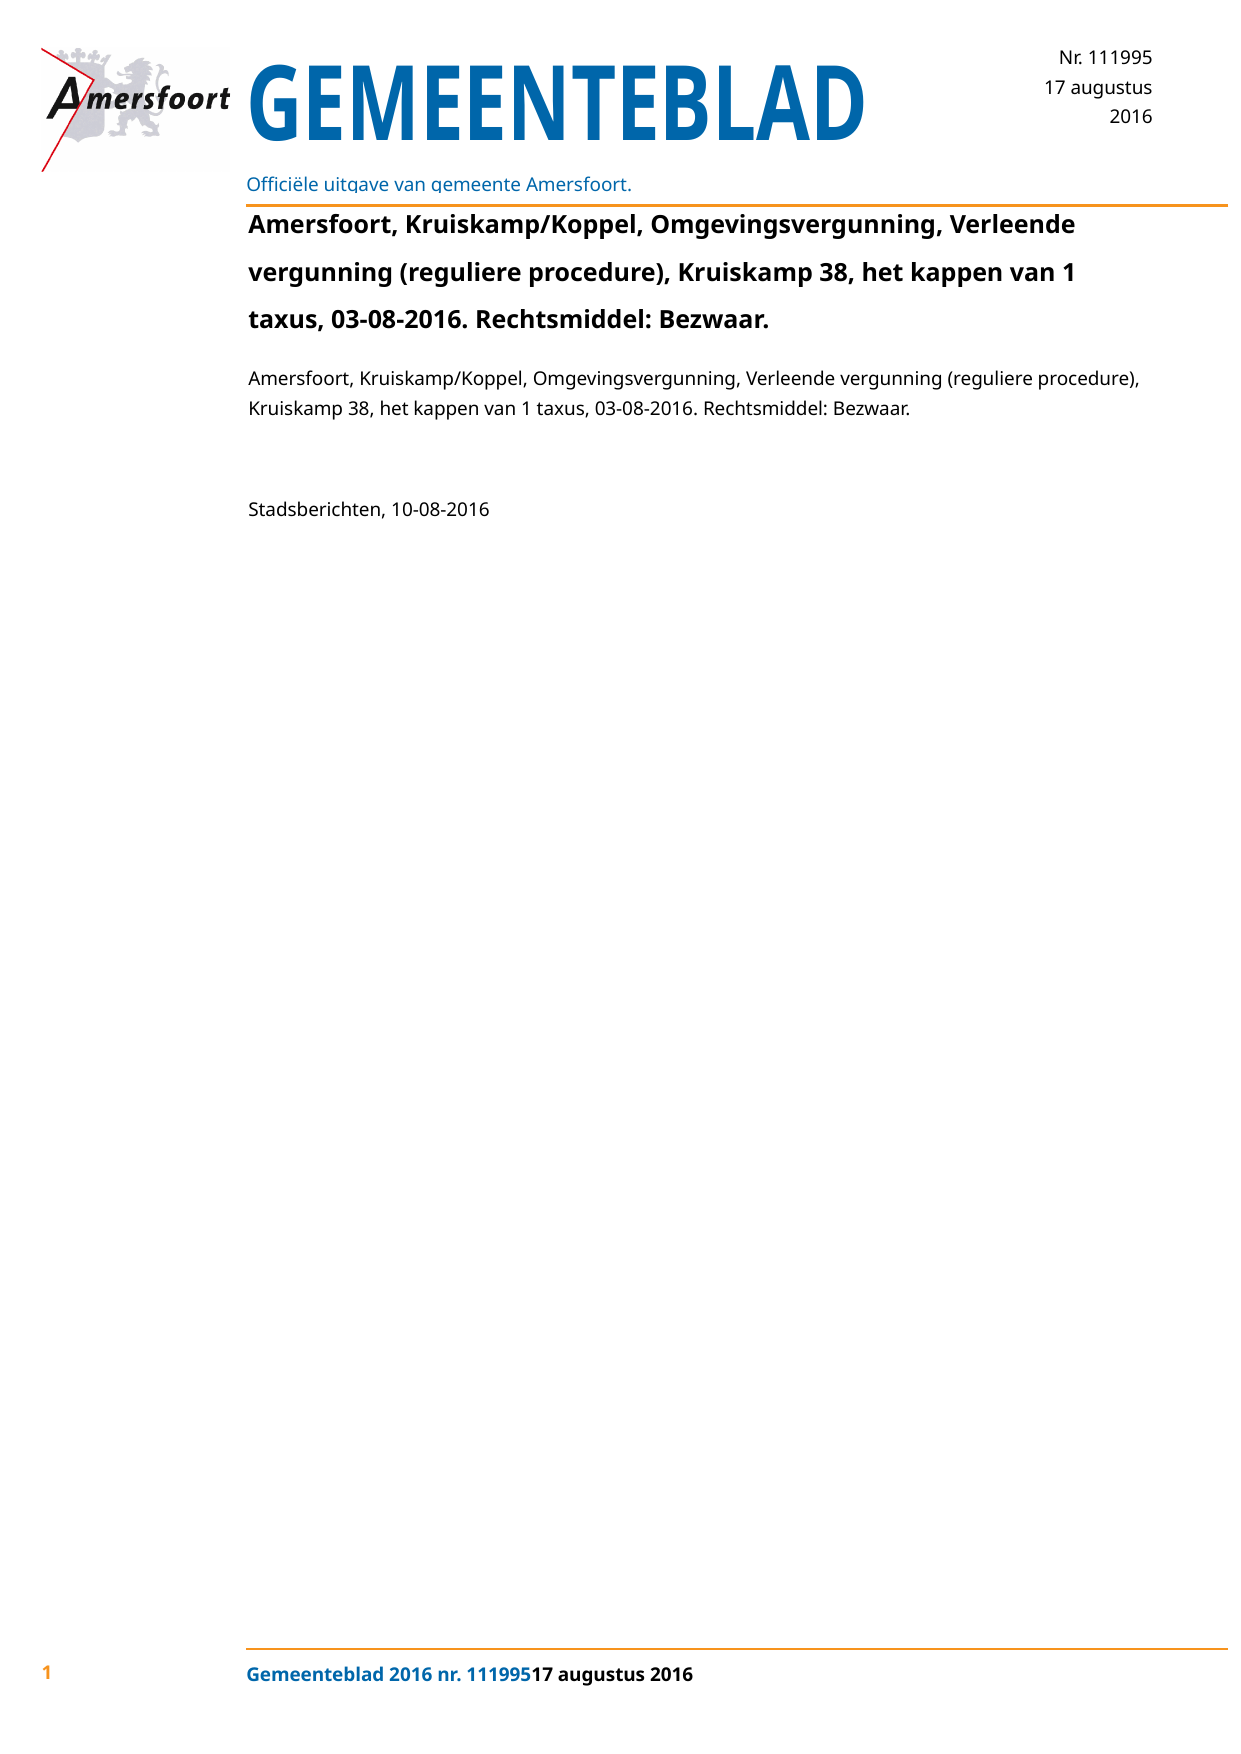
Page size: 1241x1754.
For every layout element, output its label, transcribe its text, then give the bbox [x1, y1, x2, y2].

text Amersfoort, Kruiskamp/Koppel, Omgevingsvergunning, Verleende vergunning (reguliere procedure), Kruiskamp 38, het kappen van 1 taxus, 03-08-2016. Rechtsmiddel: Bezwaar. [248, 366, 1152, 421]
text Amersfoort, Kruiskamp/Koppel, Omgevingsvergunning, Verleende vergunning (reguliere procedure), Kruiskamp 38, het kappen van 1 taxus, 03-08-2016. Rechtsmiddel: Bezwaar. [248, 207, 1152, 336]
text Stadsberichten, 10-08-2016 [248, 496, 1152, 522]
picture [41, 47, 231, 172]
